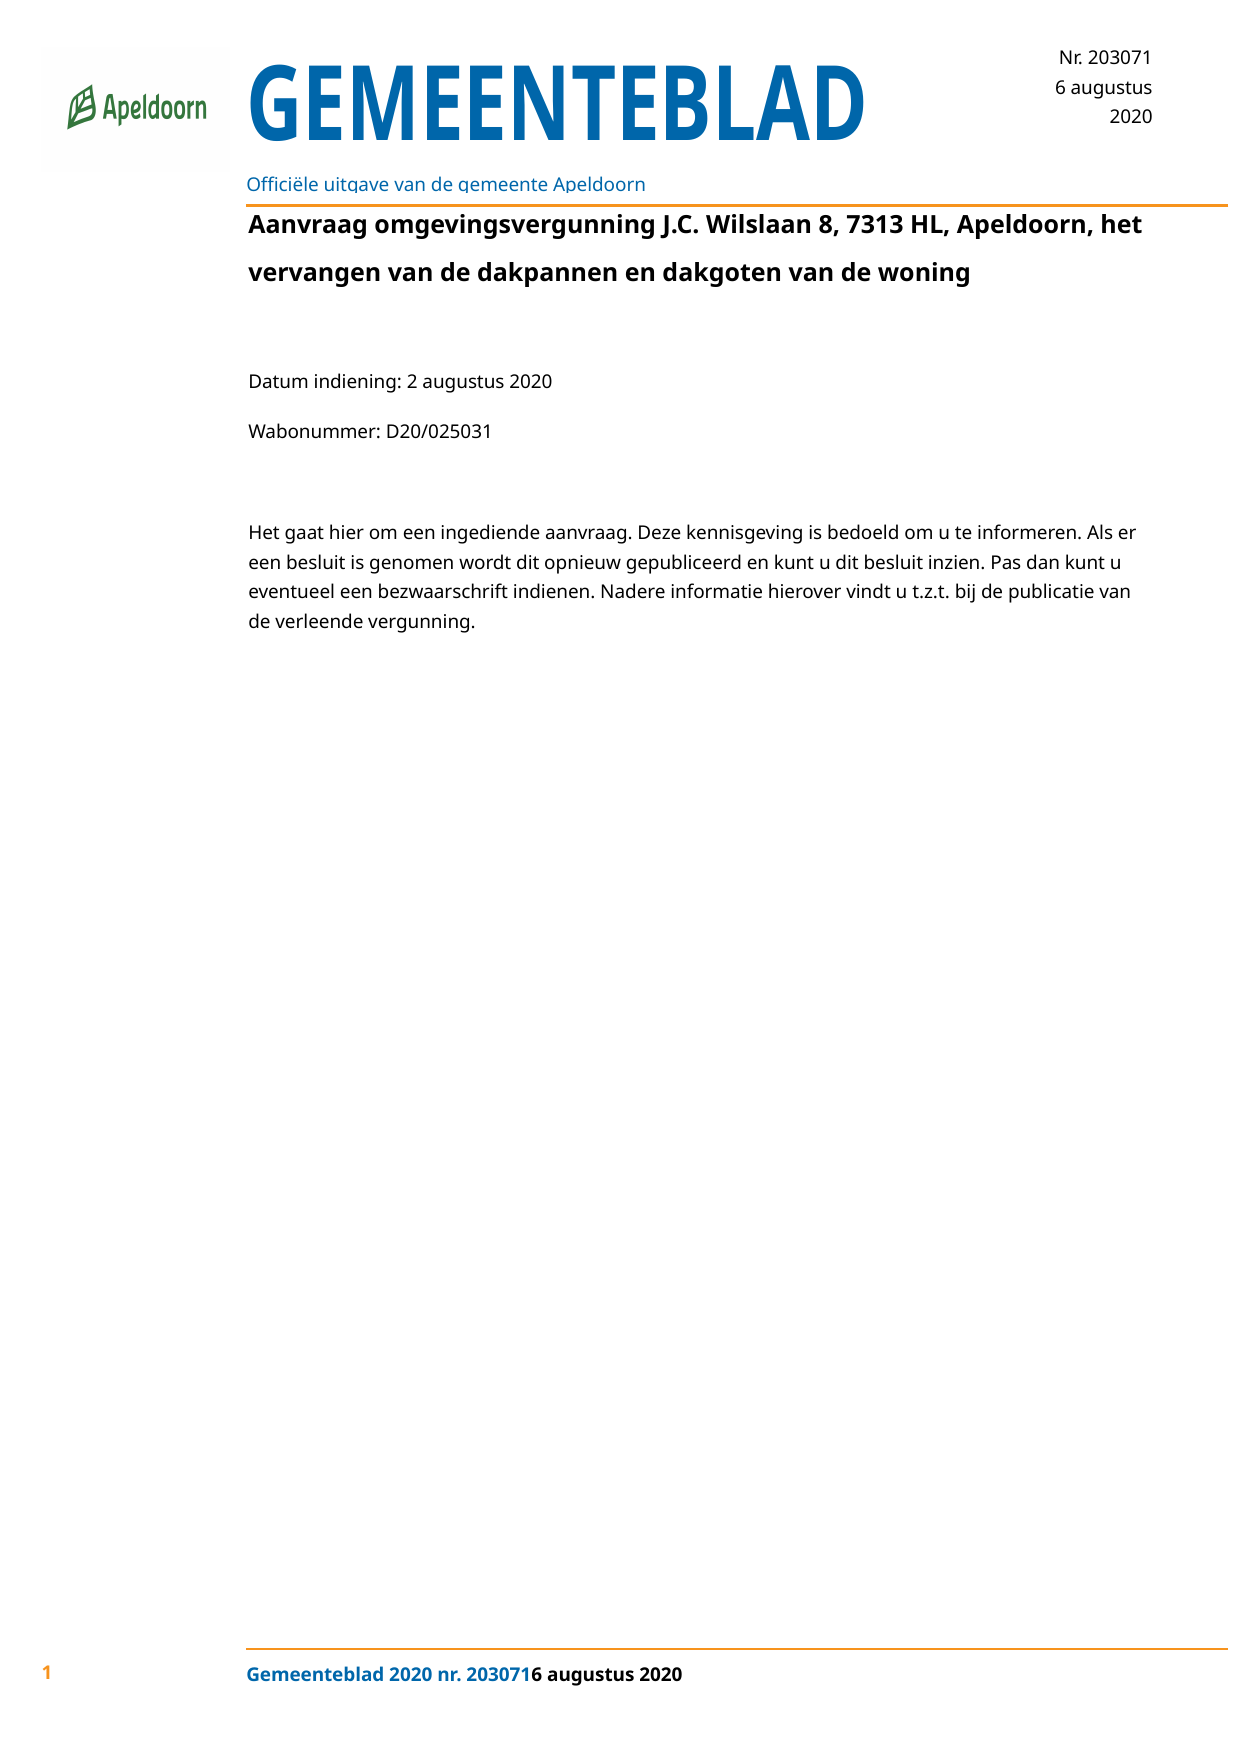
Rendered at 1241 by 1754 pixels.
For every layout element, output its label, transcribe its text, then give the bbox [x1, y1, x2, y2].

picture [41, 47, 231, 172]
text Aanvraag omgevingsvergunning J.C. Wilslaan 8, 7313 HL, Apeldoorn, het vervangen van de dakpannen en dakgoten van de woning [248, 207, 1152, 288]
text Datum indiening: 2 augustus 2020 [248, 368, 1152, 394]
text Het gaat hier om een ingediende aanvraag. Deze kennisgeving is bedoeld om u te informeren. Als er een besluit is genomen wordt dit opnieuw gepubliceerd en kunt u dit besluit inzien. Pas dan kunt u eventueel een bezwaarschrift indienen. Nadere informatie hierover vindt u t.z.t. bij de publicatie van de verleende vergunning. [248, 519, 1152, 634]
text Wabonummer: D20/025031 [248, 419, 1152, 444]
